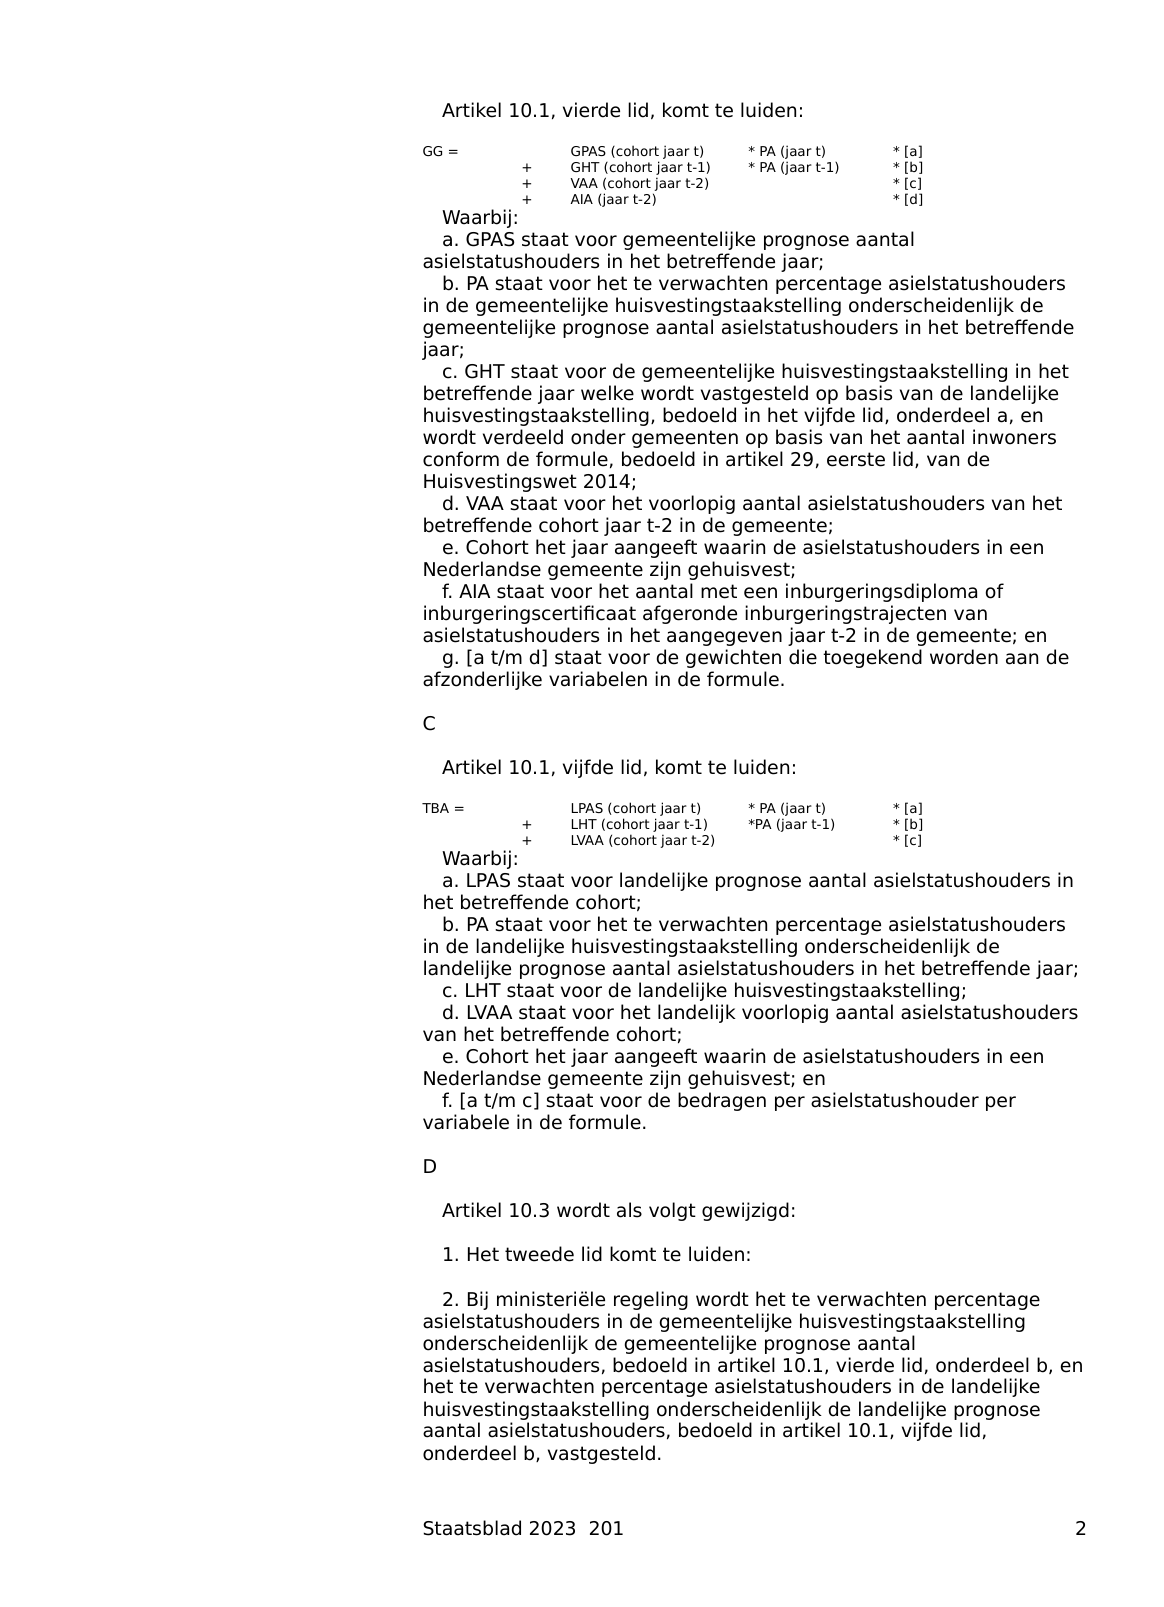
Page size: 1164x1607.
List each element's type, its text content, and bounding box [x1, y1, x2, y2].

text Waarbij: [422, 207, 1087, 229]
table_header LPAS (cohort jaar t) [564, 801, 742, 817]
text e. Cohort het jaar aangeeft waarin de asielstatushouders in een Nederlandse gemeente zijn gehuisvest; [422, 537, 1087, 581]
table_header [515, 801, 564, 817]
text Artikel 10.1, vijfde lid, komt te luiden: [422, 757, 1087, 779]
table_cell + [515, 160, 564, 176]
table_cell * [b] [887, 817, 1087, 832]
table_cell *PA (jaar t-1) [742, 817, 887, 832]
text Artikel 10.1, vierde lid, komt te luiden: [422, 100, 1087, 122]
table_cell [742, 176, 887, 191]
text g. [a t/m d] staat voor de gewichten die toegekend worden aan de afzonderlijke variabelen in de formule. [422, 647, 1087, 691]
text Artikel 10.3 wordt als volgt gewijzigd: [422, 1200, 1087, 1222]
text f. [a t/m c] staat voor de bedragen per asielstatushouder per variabele in de formule. [422, 1090, 1087, 1134]
text c. GHT staat voor de gemeentelijke huisvestingstaakstelling in het betreffende jaar welke wordt vastgesteld op basis van de landelijke huisvestingstaakstelling, bedoeld in het vijfde lid, onderdeel a, en wordt verdeeld onder gemeenten op basis van het aantal inwoners conform de formule, bedoeld in artikel 29, eerste lid, van de Huisvestingswet 2014; [422, 361, 1087, 493]
text d. VAA staat voor het voorlopig aantal asielstatushouders van het betreffende cohort jaar t-2 in de gemeente; [422, 493, 1087, 537]
table_cell + [515, 176, 564, 191]
table_header GPAS (cohort jaar t) [564, 144, 742, 160]
table_cell * [c] [887, 176, 1087, 191]
text C [422, 713, 1087, 735]
table_cell [422, 191, 515, 207]
table_header * [a] [887, 801, 1087, 817]
table_cell [422, 176, 515, 191]
table_header GG = [422, 144, 515, 160]
text b. PA staat voor het te verwachten percentage asielstatushouders in de landelijke huisvestingstaakstelling onderscheidenlijk de landelijke prognose aantal asielstatushouders in het betreffende jaar; [422, 914, 1087, 980]
table_cell * [c] [887, 833, 1087, 848]
text c. LHT staat voor de landelijke huisvestingstaakstelling; [422, 980, 1087, 1002]
table_cell VAA (cohort jaar t-2) [564, 176, 742, 191]
text 2. Bij ministeriële regeling wordt het te verwachten percentage asielstatushouders in de gemeentelijke huisvestingstaakstelling onderscheidenlijk de gemeentelijke prognose aantal asielstatushouders, bedoeld in artikel 10.1, vierde lid, onderdeel b, en het te verwachten percentage asielstatushouders in de landelijke huisvestingstaakstelling onderscheidenlijk de landelijke prognose aantal asielstatushouders, bedoeld in artikel 10.1, vijfde lid, onderdeel b, vastgesteld. [422, 1288, 1087, 1464]
table_cell AIA (jaar t-2) [564, 191, 742, 207]
text e. Cohort het jaar aangeeft waarin de asielstatushouders in een Nederlandse gemeente zijn gehuisvest; en [422, 1046, 1087, 1090]
table_header * PA (jaar t) [742, 144, 887, 160]
table_cell GHT (cohort jaar t-1) [564, 160, 742, 176]
text a. LPAS staat voor landelijke prognose aantal asielstatushouders in het betreffende cohort; [422, 870, 1087, 914]
table_cell + [515, 817, 564, 832]
text 1. Het tweede lid komt te luiden: [422, 1244, 1087, 1266]
table_cell LVAA (cohort jaar t-2) [564, 833, 742, 848]
table_cell * PA (jaar t-1) [742, 160, 887, 176]
table_header [515, 144, 564, 160]
table_header * PA (jaar t) [742, 801, 887, 817]
text f. AIA staat voor het aantal met een inburgeringsdiploma of inburgeringscertificaat afgeronde inburgeringstrajecten van asielstatushouders in het aangegeven jaar t-2 in de gemeente; en [422, 581, 1087, 647]
table_cell LHT (cohort jaar t-1) [564, 817, 742, 832]
table_header * [a] [887, 144, 1087, 160]
table_cell + [515, 191, 564, 207]
table_cell + [515, 833, 564, 848]
table_cell * [b] [887, 160, 1087, 176]
table_cell [422, 817, 515, 832]
text a. GPAS staat voor gemeentelijke prognose aantal asielstatushouders in het betreffende jaar; [422, 229, 1087, 273]
text d. LVAA staat voor het landelijk voorlopig aantal asielstatushouders van het betreffende cohort; [422, 1002, 1087, 1046]
table_cell [422, 833, 515, 848]
table_cell * [d] [887, 191, 1087, 207]
text b. PA staat voor het te verwachten percentage asielstatushouders in de gemeentelijke huisvestingstaakstelling onderscheidenlijk de gemeentelijke prognose aantal asielstatushouders in het betreffende jaar; [422, 273, 1087, 361]
text Waarbij: [422, 848, 1087, 870]
table_header TBA = [422, 801, 515, 817]
table_cell [742, 191, 887, 207]
text D [422, 1156, 1087, 1178]
table_cell [422, 160, 515, 176]
table_cell [742, 833, 887, 848]
